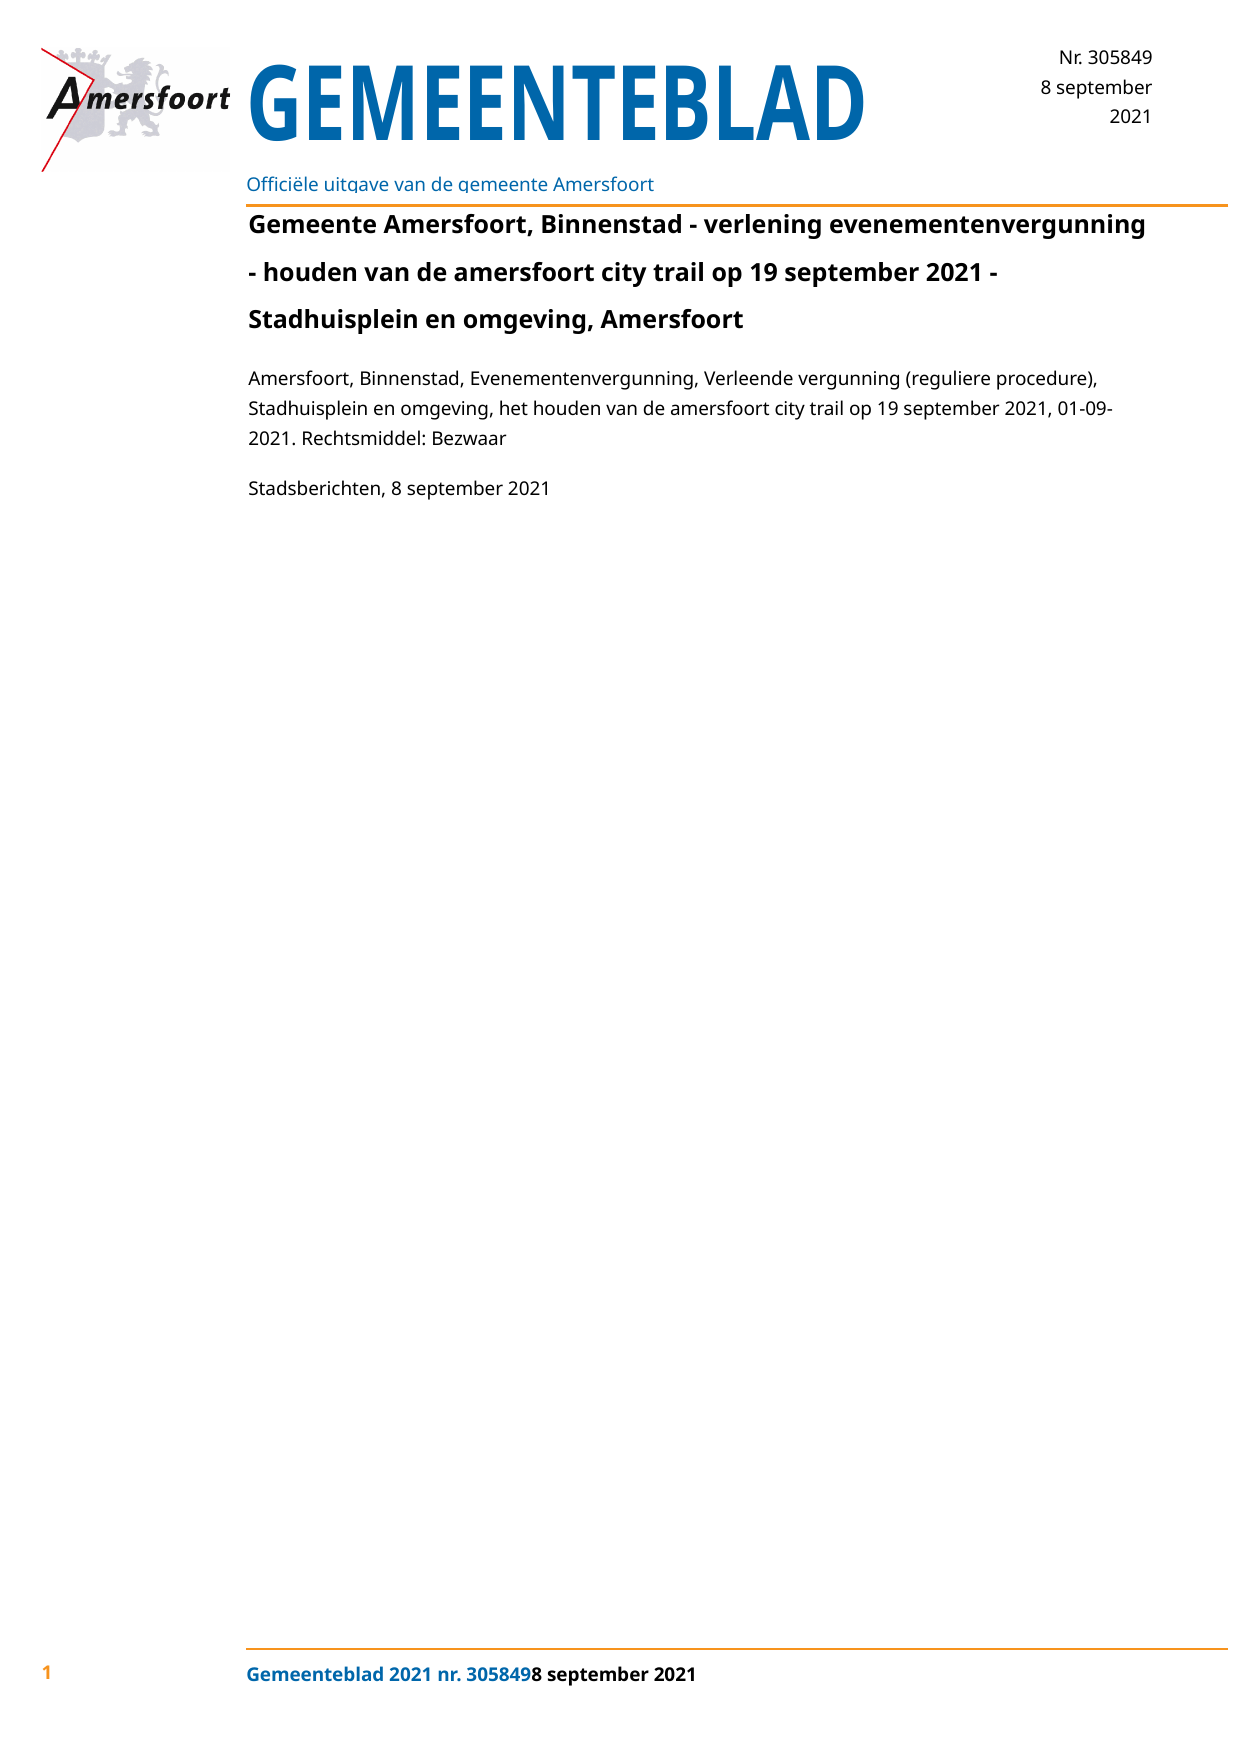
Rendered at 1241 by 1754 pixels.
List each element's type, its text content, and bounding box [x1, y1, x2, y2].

text Stadsberichten, 8 september 2021 [248, 475, 1152, 501]
text Gemeente Amersfoort, Binnenstad - verlening evenementenvergunning - houden van de amersfoort city trail op 19 september 2021 - Stadhuisplein en omgeving, Amersfoort [248, 207, 1152, 336]
text Amersfoort, Binnenstad, Evenementenvergunning, Verleende vergunning (reguliere procedure), Stadhuisplein en omgeving, het houden van de amersfoort city trail op 19 september 2021, 01-09-2021. Rechtsmiddel: Bezwaar [248, 366, 1152, 450]
picture [41, 47, 231, 172]
